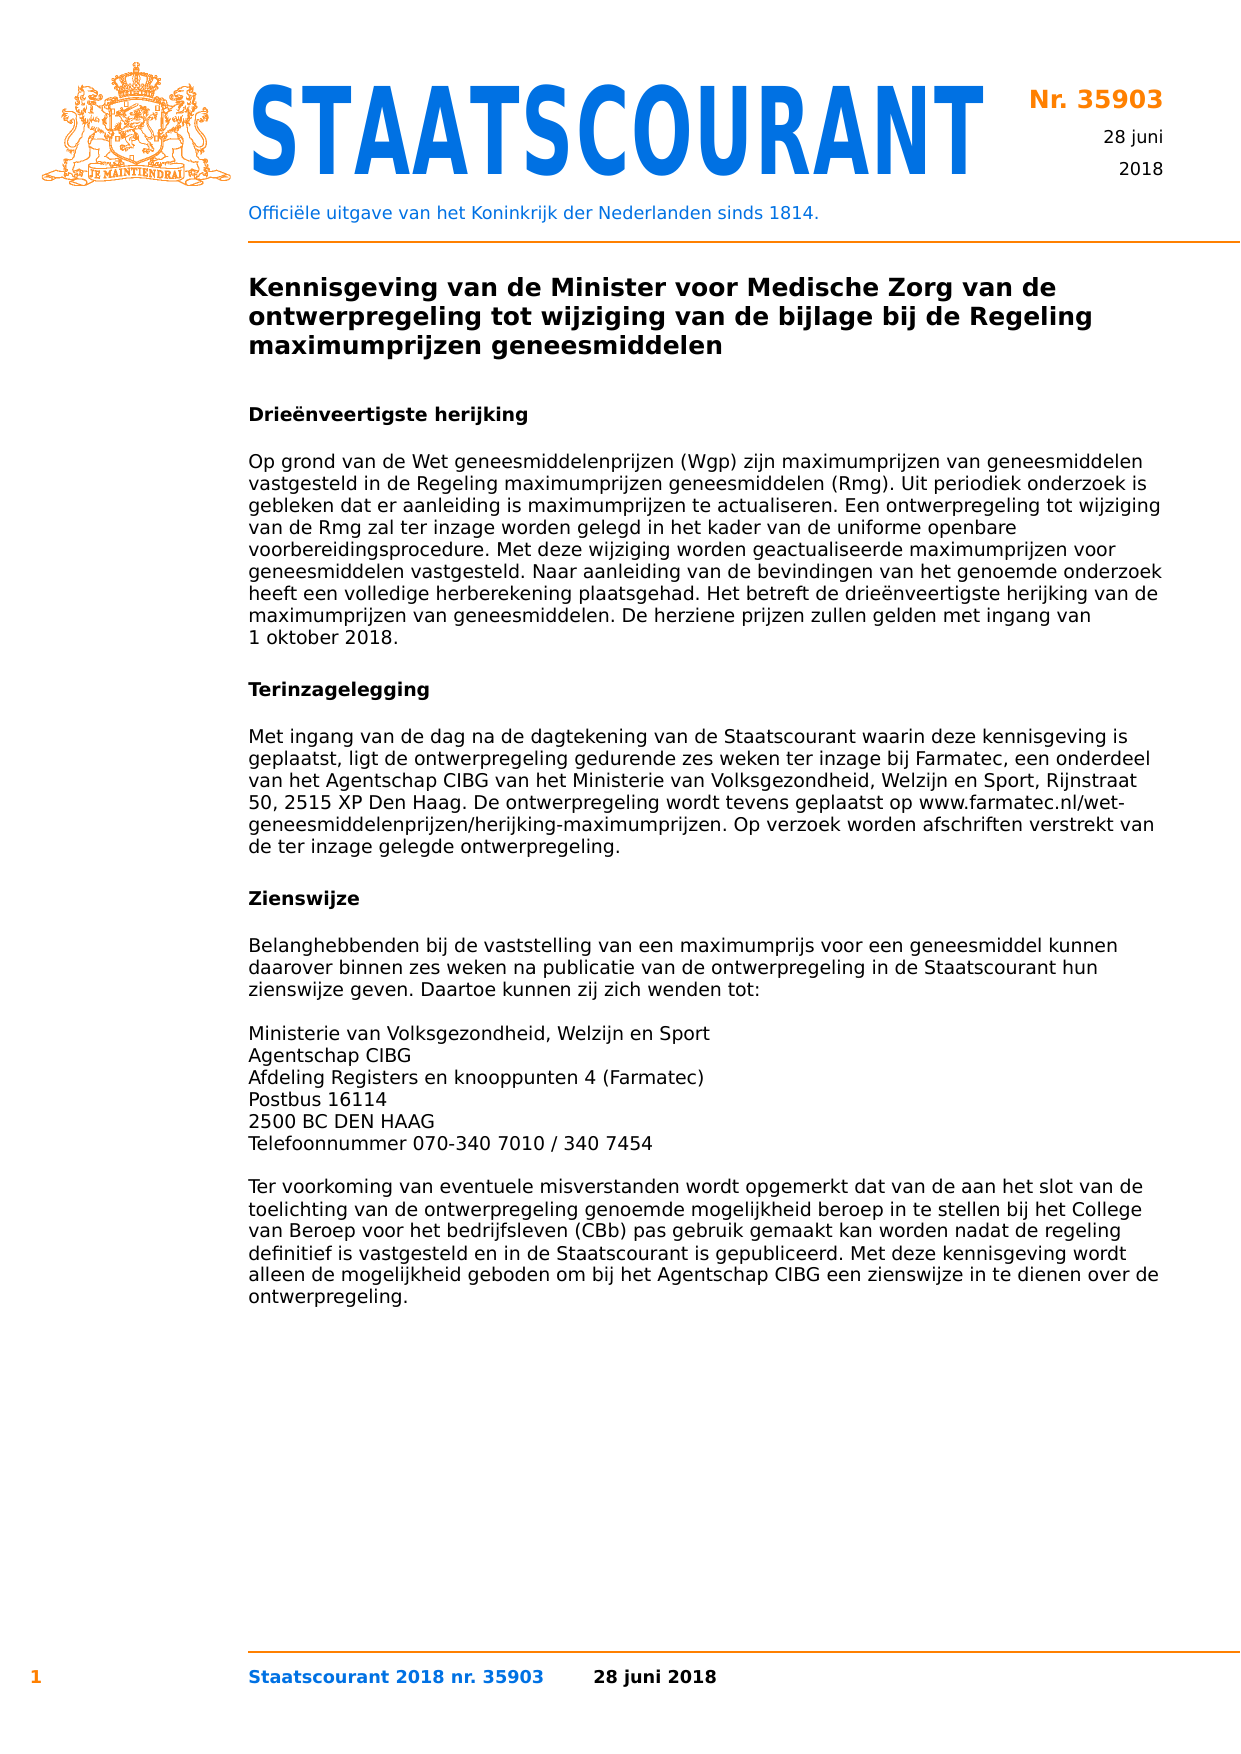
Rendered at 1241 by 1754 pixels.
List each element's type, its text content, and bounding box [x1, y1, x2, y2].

table_cell 2018 [998, 153, 1240, 203]
subtitle Drieënveertigste herijking [248, 404, 1163, 426]
picture [41, 62, 231, 186]
text Ter voorkoming van eventuele misverstanden wordt opgemerkt dat van de aan het slot van de toelichting van de ontwerpregeling genoemde mogelijkheid beroep in te stellen bij het College van Beroep voor het bedrijfsleven (CBb) pas gebruik gemaakt kan worden nadat de regeling definitief is vastgesteld en in de Staatscourant is gepubliceerd. Met deze kennisgeving wordt alleen de mogelijkheid geboden om bij het Agentschap CIBG een zienswijze in te dienen over de ontwerpregeling. [248, 1176, 1163, 1308]
text Op grond van de Wet geneesmiddelenprijzen (Wgp) zijn maximumprijzen van geneesmiddelen vastgesteld in de Regeling maximumprijzen geneesmiddelen (Rmg). Uit periodiek onderzoek is gebleken dat er aanleiding is maximumprijzen te actualiseren. Een ontwerpregeling tot wijziging van de Rmg zal ter inzage worden gelegd in het kader van de uniforme openbare voorbereidingsprocedure. Met deze wijziging worden geactualiseerde maximumprijzen voor geneesmiddelen vastgesteld. Naar aanleiding van de bevindingen van het genoemde onderzoek heeft een volledige herberekening plaatsgehad. Het betreft de drieënveertigste herijking van de maximumprijzen van geneesmiddelen. De herziene prijzen zullen gelden met ingang van 1 oktober 2018. [248, 451, 1163, 649]
text Ministerie van Volksgezondheid, Welzijn en Sport [248, 1023, 1163, 1045]
table_header STAATSCOURANT [248, 62, 998, 203]
text Agentschap CIBG [248, 1045, 1163, 1067]
table_header [25, 62, 248, 241]
subtitle Zienswijze [248, 888, 1163, 910]
table_cell Officiële uitgave van het Koninkrijk der Nederlanden sinds 1814. [248, 203, 1240, 241]
text Afdeling Registers en knooppunten 4 (Farmatec) [248, 1067, 1163, 1089]
table_cell 28 juni [998, 121, 1240, 153]
text Met ingang van de dag na de dagtekening van de Staatscourant waarin deze kennisgeving is geplaatst, ligt de ontwerpregeling gedurende zes weken ter inzage bij Farmatec, een onderdeel van het Agentschap CIBG van het Ministerie van Volksgezondheid, Welzijn en Sport, Rijnstraat 50, 2515 XP Den Haag. De ontwerpregeling wordt tevens geplaatst op www.farmatec.nl/wet-geneesmiddelenprijzen/herijking-maximumprijzen. Op verzoek worden afschriften verstrekt van de ter inzage gelegde ontwerpregeling. [248, 726, 1163, 858]
text Telefoonnummer 070-340 7010 / 340 7454 [248, 1133, 1163, 1154]
subtitle Terinzagelegging [248, 679, 1163, 701]
subtitle Kennisgeving van de Minister voor Medische Zorg van de ontwerpregeling tot wijziging van de bijlage bij de Regeling maximumprijzen geneesmiddelen [248, 273, 1163, 361]
text 2500 BC DEN HAAG [248, 1111, 1163, 1133]
text Belanghebbenden bij de vaststelling van een maximumprijs voor een geneesmiddel kunnen daarover binnen zes weken na publicatie van de ontwerpregeling in de Staatscourant hun zienswijze geven. Daartoe kunnen zij zich wenden tot: [248, 935, 1163, 1001]
table_header Nr. 35903 [998, 62, 1240, 121]
text Postbus 16114 [248, 1089, 1163, 1111]
